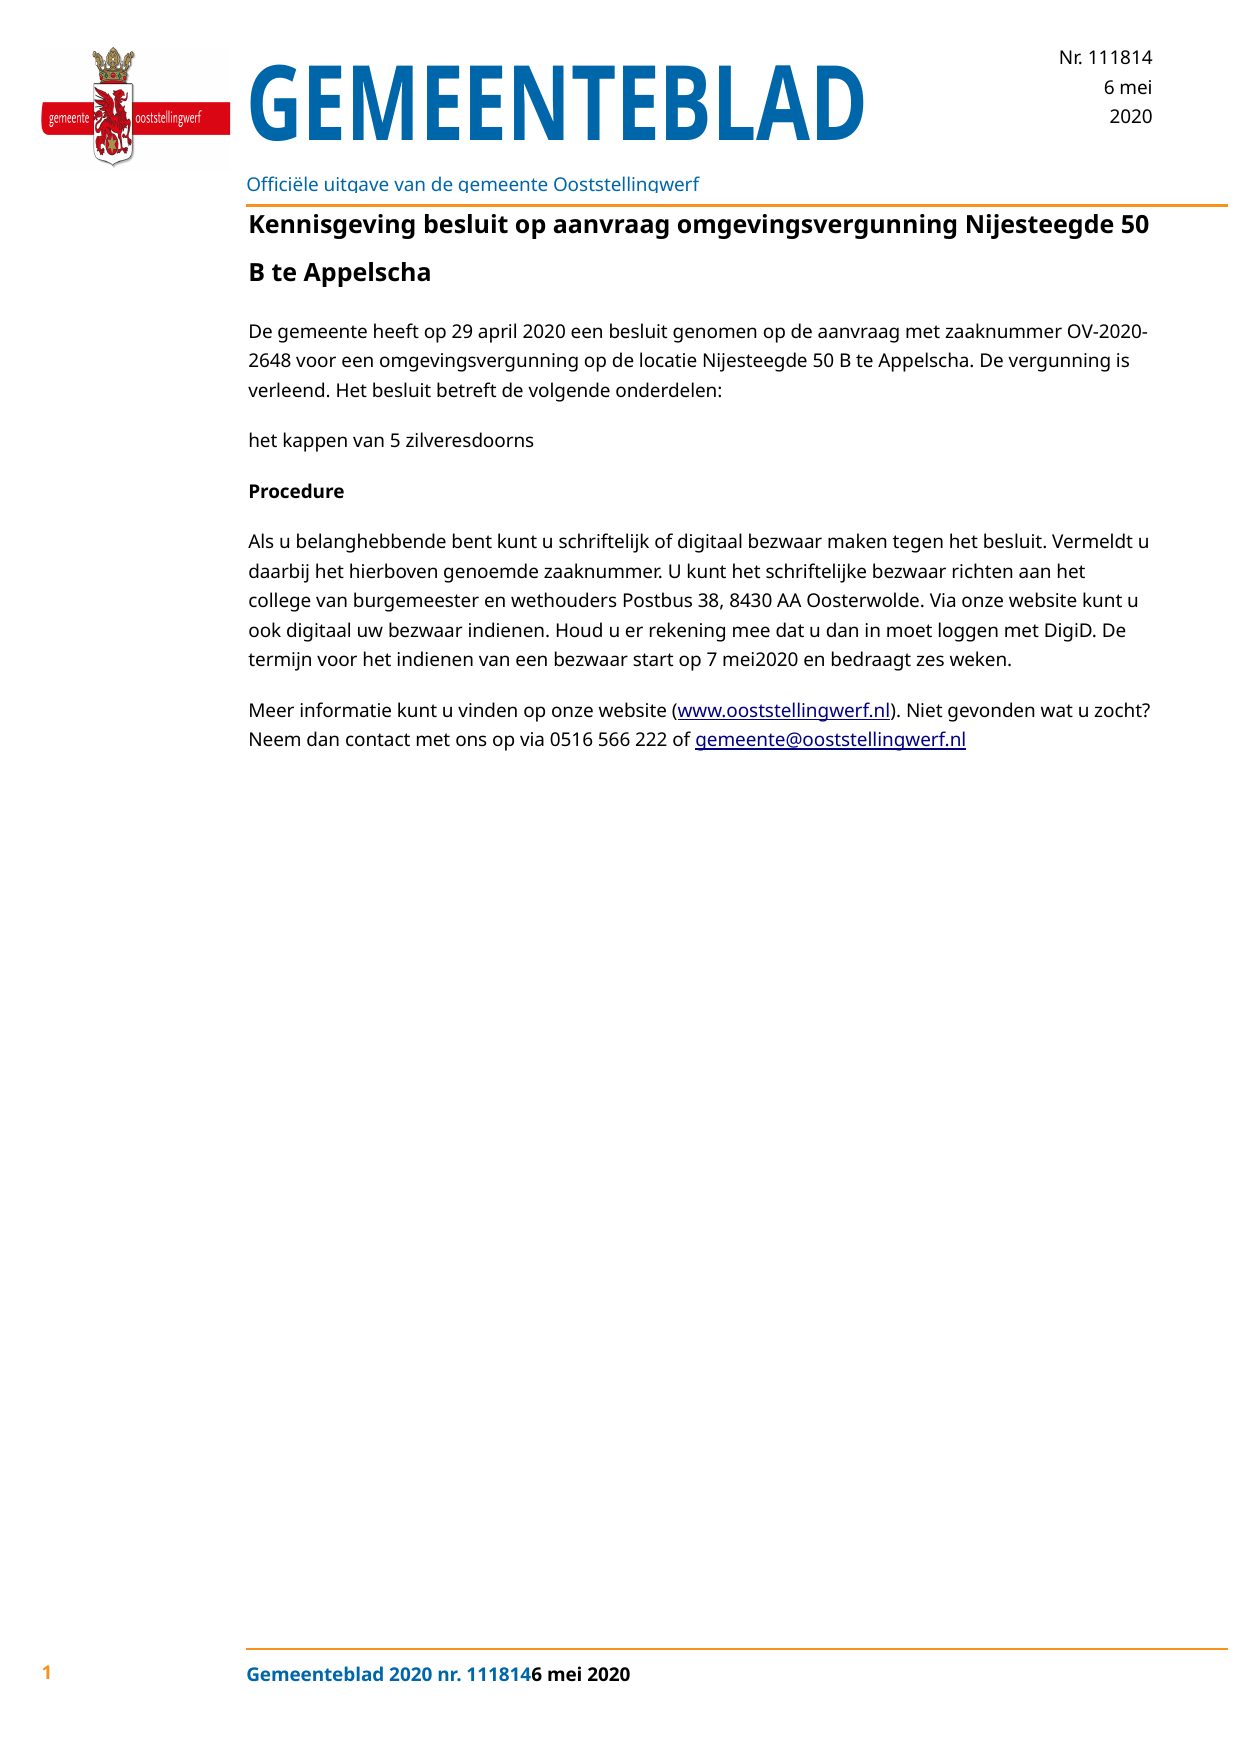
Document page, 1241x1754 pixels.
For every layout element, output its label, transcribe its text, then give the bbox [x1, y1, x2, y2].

text Meer informatie kunt u vinden op onze website (www.ooststellingwerf.nl). Niet gevonden wat u zocht? Neem dan contact met ons op via 0516 566 222 of gemeente@ooststellingwerf.nl [248, 697, 1152, 752]
text het kappen van 5 zilveresdoorns [248, 427, 1152, 453]
text Kennisgeving besluit op aanvraag omgevingsvergunning Nijesteegde 50 B te Appelscha [248, 207, 1152, 288]
text Procedure [248, 478, 1152, 504]
text Als u belanghebbende bent kunt u schriftelijk of digitaal bezwaar maken tegen het besluit. Vermeldt u daarbij het hierboven genoemde zaaknummer. U kunt het schriftelijke bezwaar richten aan het college van burgemeester en wethouders Postbus 38, 8430 AA Oosterwolde. Via onze website kunt u ook digitaal uw bezwaar indienen. Houd u er rekening mee dat u dan in moet loggen met DigiD. De termijn voor het indienen van een bezwaar start op 7 mei2020 en bedraagt zes weken. [248, 528, 1152, 672]
text De gemeente heeft op 29 april 2020 een besluit genomen op de aanvraag met zaaknummer OV-2020-2648 voor een omgevingsvergunning op de locatie Nijesteegde 50 B te Appelscha. De vergunning is verleend. Het besluit betreft de volgende onderdelen: [248, 318, 1152, 403]
picture [41, 47, 231, 172]
